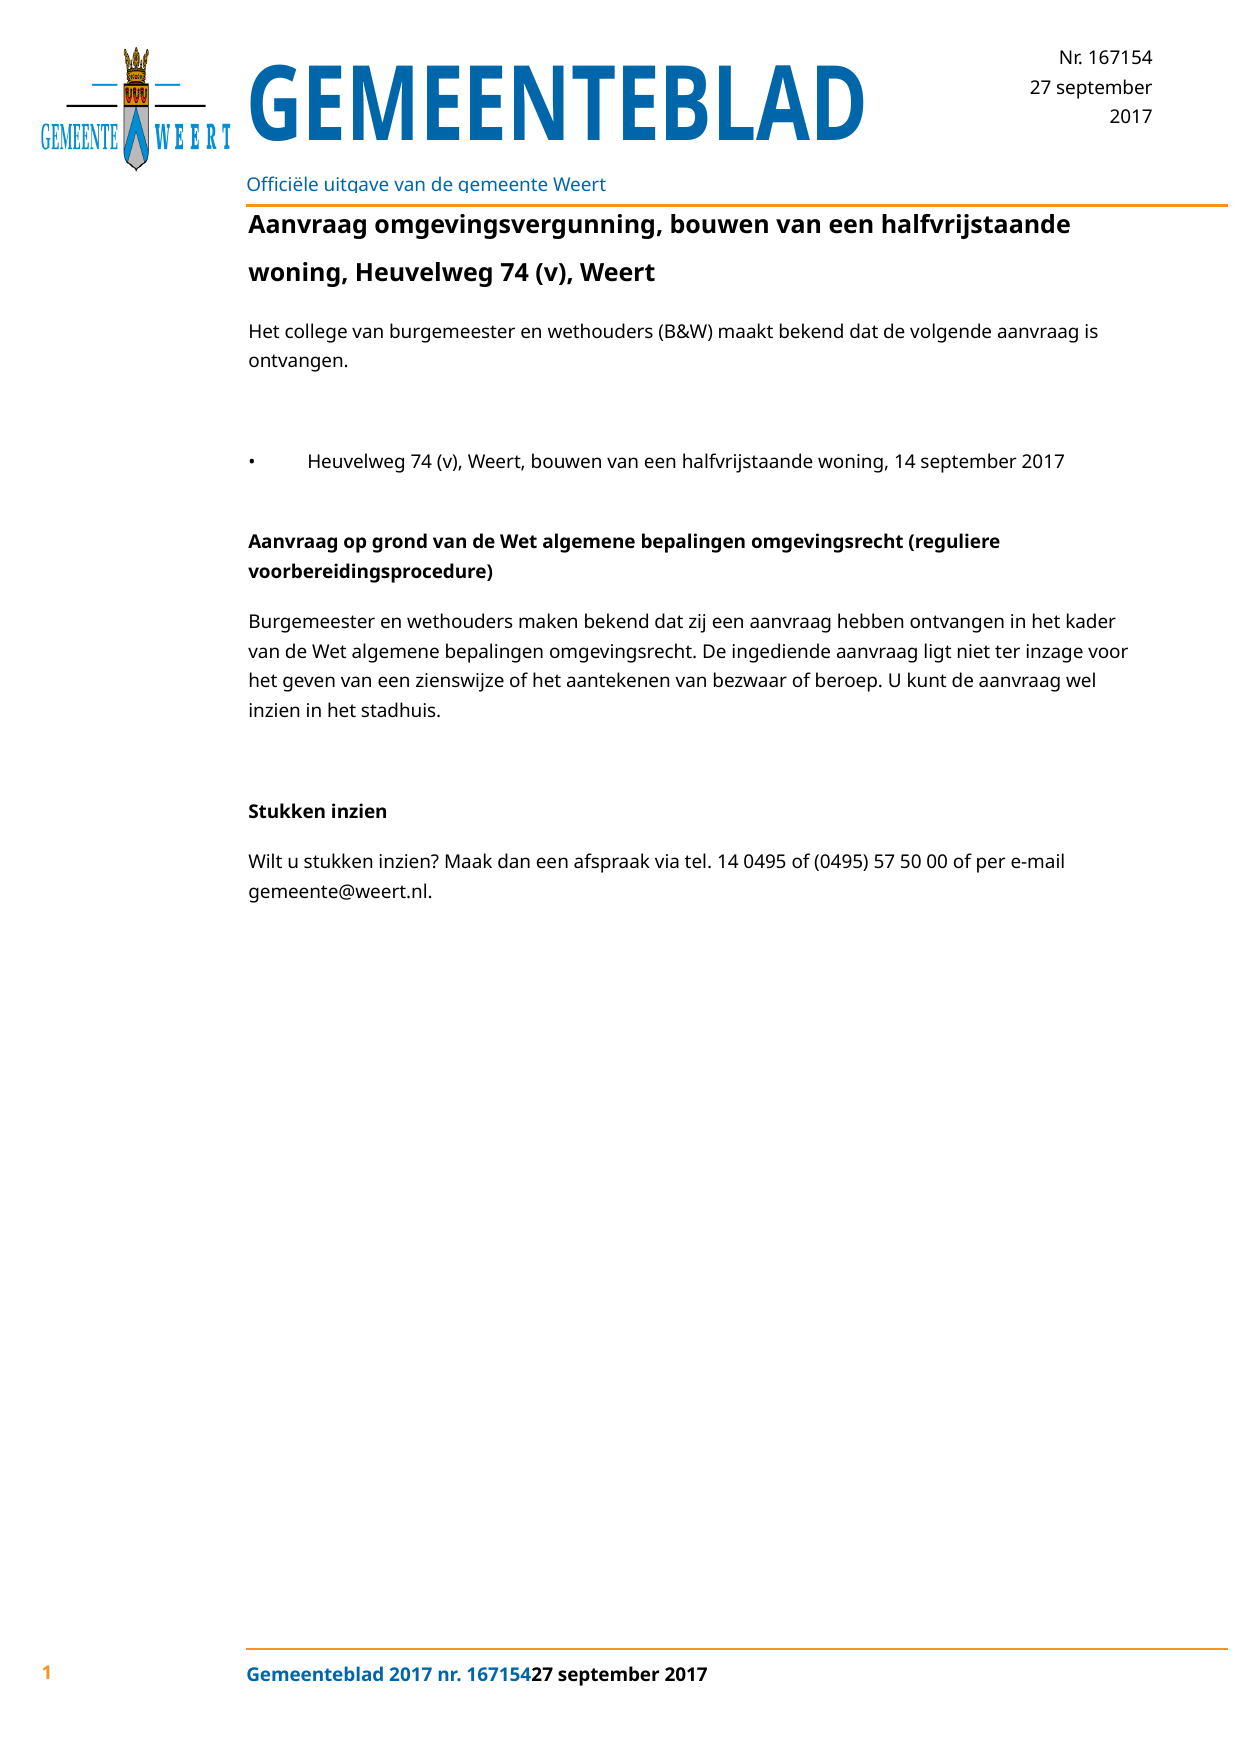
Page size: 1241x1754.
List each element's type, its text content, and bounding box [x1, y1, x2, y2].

list Heuvelweg 74 (v), Weert, bouwen van een halfvrijstaande woning, 14 september 2017 [248, 448, 1152, 474]
text Het college van burgemeester en wethouders (B&W) maakt bekend dat de volgende aanvraag is ontvangen. [248, 318, 1152, 373]
picture [41, 47, 231, 172]
text Aanvraag omgevingsvergunning, bouwen van een halfvrijstaande woning, Heuvelweg 74 (v), Weert [248, 207, 1152, 288]
text Stukken inzien [248, 798, 1152, 824]
text Burgemeester en wethouders maken bekend dat zij een aanvraag hebben ontvangen in het kader van de Wet algemene bepalingen omgevingsrecht. De ingediende aanvraag ligt niet ter inzage voor het geven van een zienswijze of het aantekenen van bezwaar of beroep. U kunt de aanvraag wel inzien in het stadhuis. [248, 608, 1152, 723]
text Wilt u stukken inzien? Maak dan een afspraak via tel. 14 0495 of (0495) 57 50 00 of per e-mail gemeente@weert.nl. [248, 848, 1152, 904]
text Aanvraag op grond van de Wet algemene bepalingen omgevingsrecht (reguliere voorbereidingsprocedure) [248, 528, 1152, 584]
